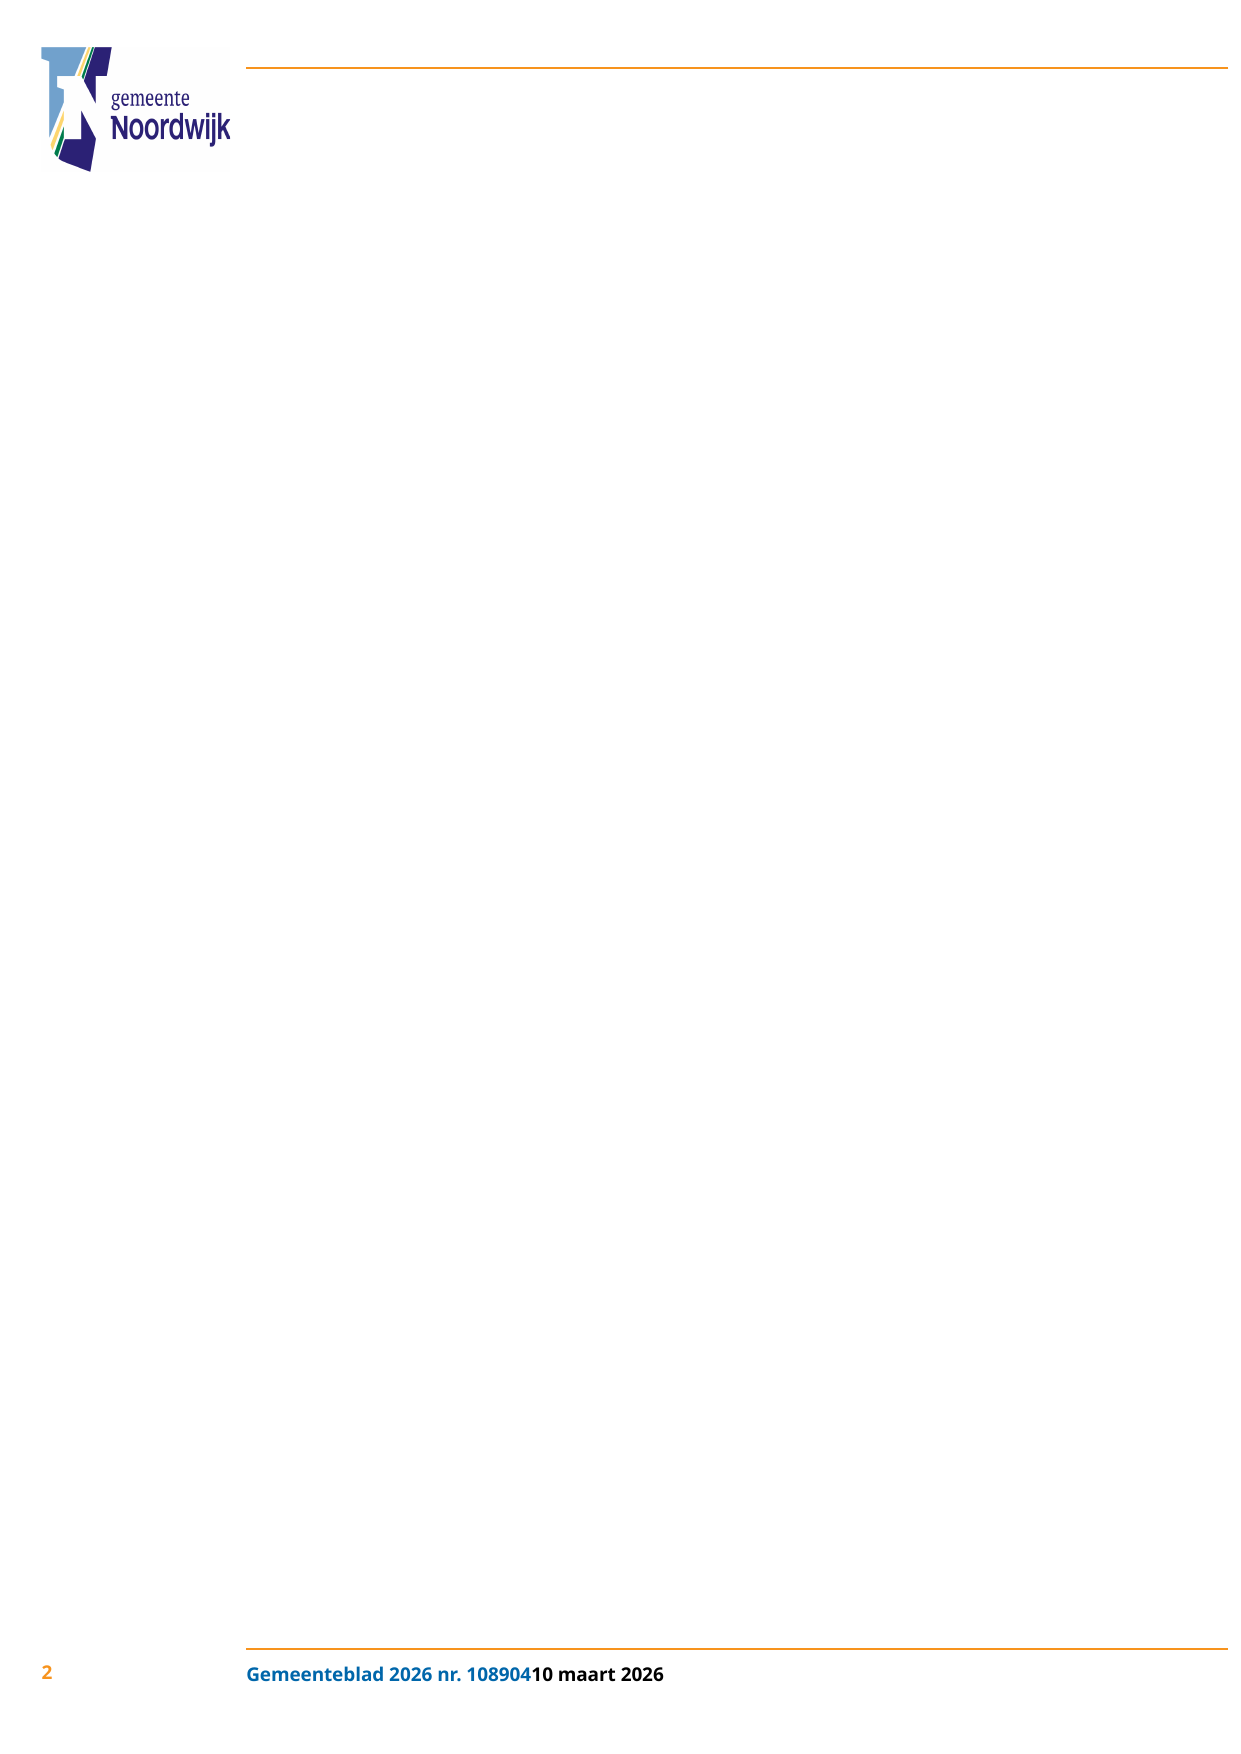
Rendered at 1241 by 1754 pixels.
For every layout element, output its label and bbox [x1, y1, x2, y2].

picture [41, 47, 231, 172]
